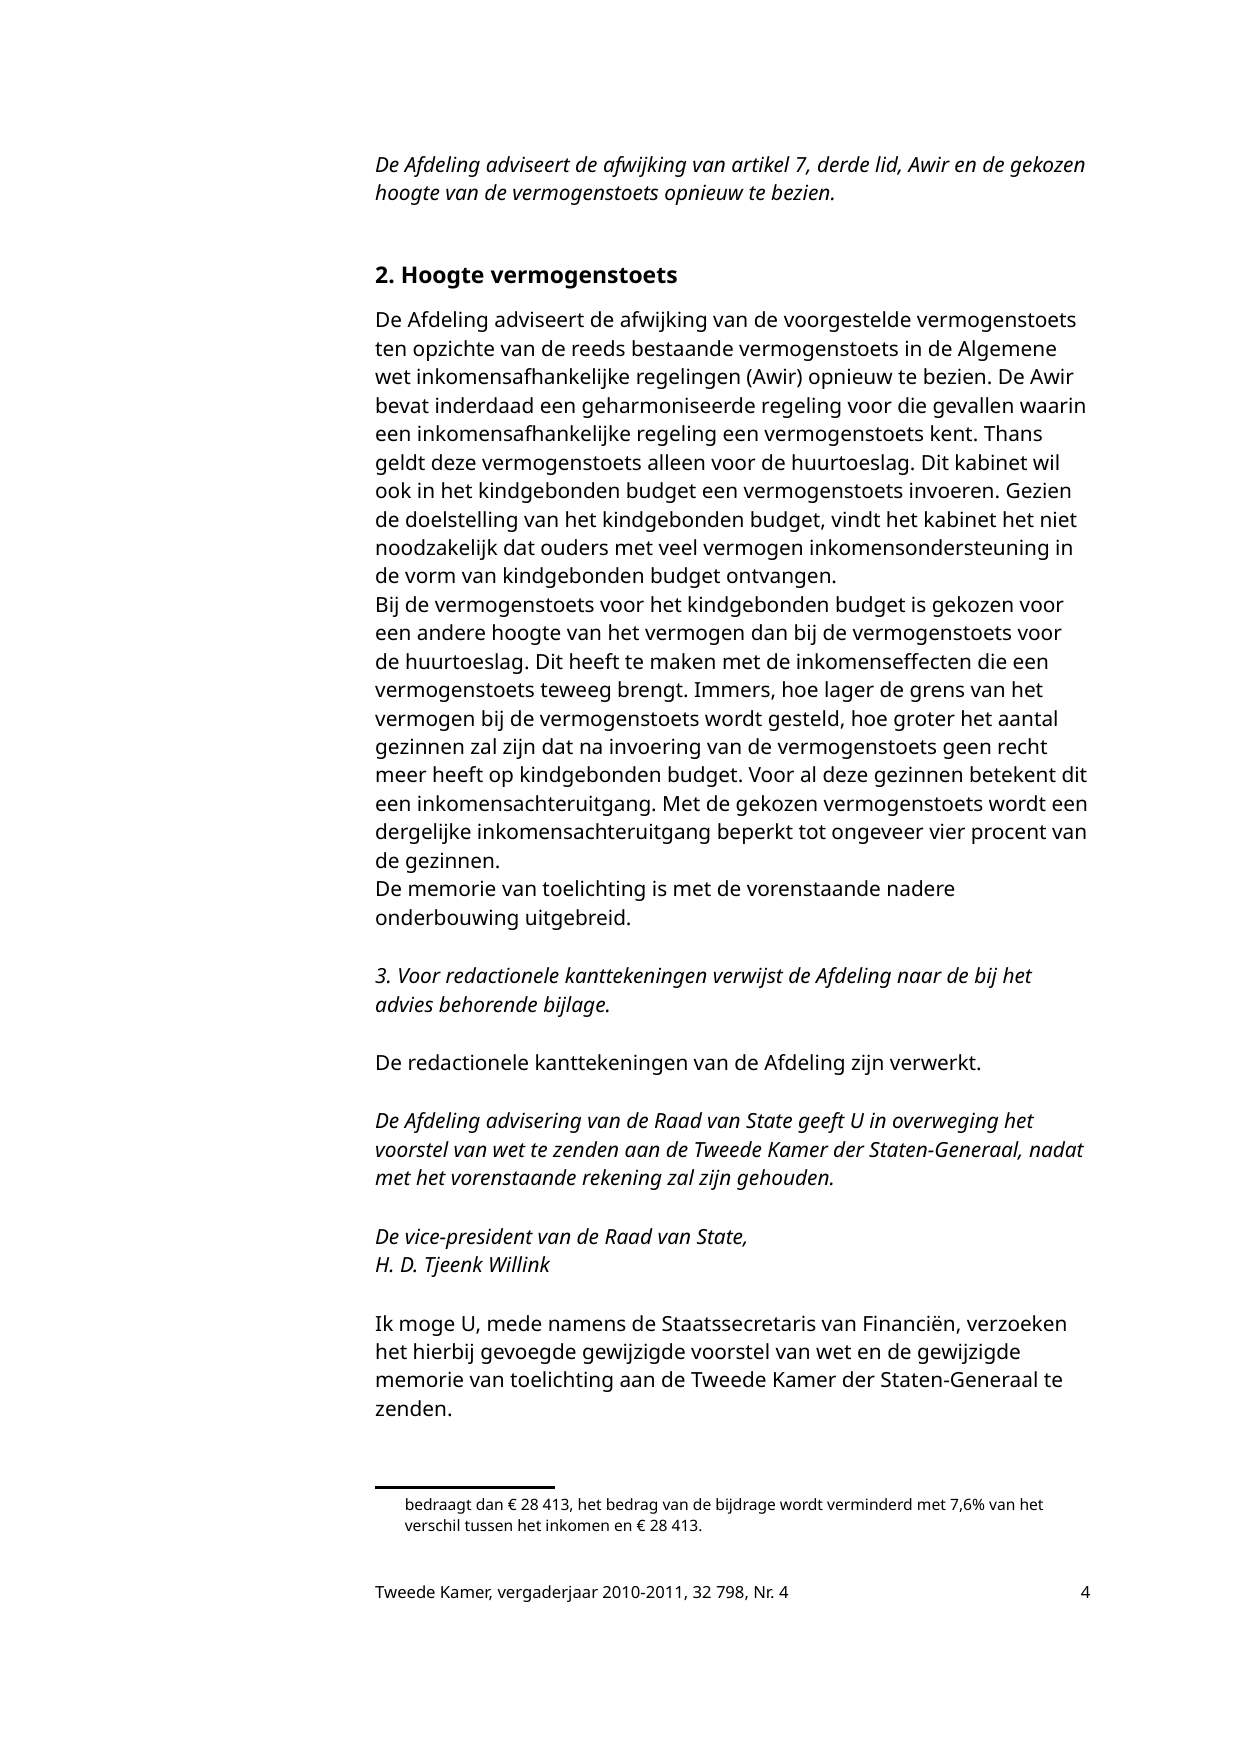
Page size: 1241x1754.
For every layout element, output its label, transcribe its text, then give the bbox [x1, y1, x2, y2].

text De vice-president van de Raad van State, [375, 1222, 1090, 1250]
text Ik moge U, mede namens de Staatssecretaris van Financiën, verzoeken het hierbij gevoegde gewijzigde voorstel van wet en de gewijzigde memorie van toelichting aan de Tweede Kamer der Staten-Generaal te zenden. [375, 1309, 1090, 1422]
text De Afdeling advisering van de Raad van State geeft U in overweging het voorstel van wet te zenden aan de Tweede Kamer der Staten-Generaal, nadat met het vorenstaande rekening zal zijn gehouden. [375, 1107, 1090, 1192]
subtitle 2. Hoogte vermogenstoets [375, 259, 1090, 291]
text bedraagt dan € 28 413, het bedrag van de bijdrage wordt verminderd met 7,6% van het verschil tussen het inkomen en € 28 413. [375, 1479, 1090, 1536]
text De Afdeling adviseert de afwijking van de voorgestelde vermogenstoets ten opzichte van de reeds bestaande vermogenstoets in de Algemene wet inkomensafhankelijke regelingen (Awir) opnieuw te bezien. De Awir bevat inderdaad een geharmoniseerde regeling voor die gevallen waarin een inkomensafhankelijke regeling een vermogenstoets kent. Thans geldt deze vermogenstoets alleen voor de huurtoeslag. Dit kabinet wil ook in het kindgebonden budget een vermogenstoets invoeren. Gezien de doelstelling van het kindgebonden budget, vindt het kabinet het niet noodzakelijk dat ouders met veel vermogen inkomensondersteuning in de vorm van kindgebonden budget ontvangen. [375, 306, 1090, 590]
text De Afdeling adviseert de afwijking van artikel 7, derde lid, Awir en de gekozen hoogte van de vermogenstoets opnieuw te bezien. [375, 150, 1090, 207]
text H. D. Tjeenk Willink [375, 1250, 1090, 1279]
text 3. Voor redactionele kanttekeningen verwijst de Afdeling naar de bij het advies behorende bijlage. [375, 961, 1090, 1018]
text De memorie van toelichting is met de vorenstaande nadere onderbouwing uitgebreid. [375, 874, 1090, 931]
text De redactionele kanttekeningen van de Afdeling zijn verwerkt. [375, 1048, 1090, 1077]
text Bij de vermogenstoets voor het kindgebonden budget is gekozen voor een andere hoogte van het vermogen dan bij de vermogenstoets voor de huurtoeslag. Dit heeft te maken met de inkomenseffecten die een vermogenstoets teweeg brengt. Immers, hoe lager de grens van het vermogen bij de vermogenstoets wordt gesteld, hoe groter het aantal gezinnen zal zijn dat na invoering van de vermogenstoets geen recht meer heeft op kindgebonden budget. Voor al deze gezinnen betekent dit een inkomensachteruitgang. Met de gekozen vermogenstoets wordt een dergelijke inkomensachteruitgang beperkt tot ongeveer vier procent van de gezinnen. [375, 590, 1090, 874]
